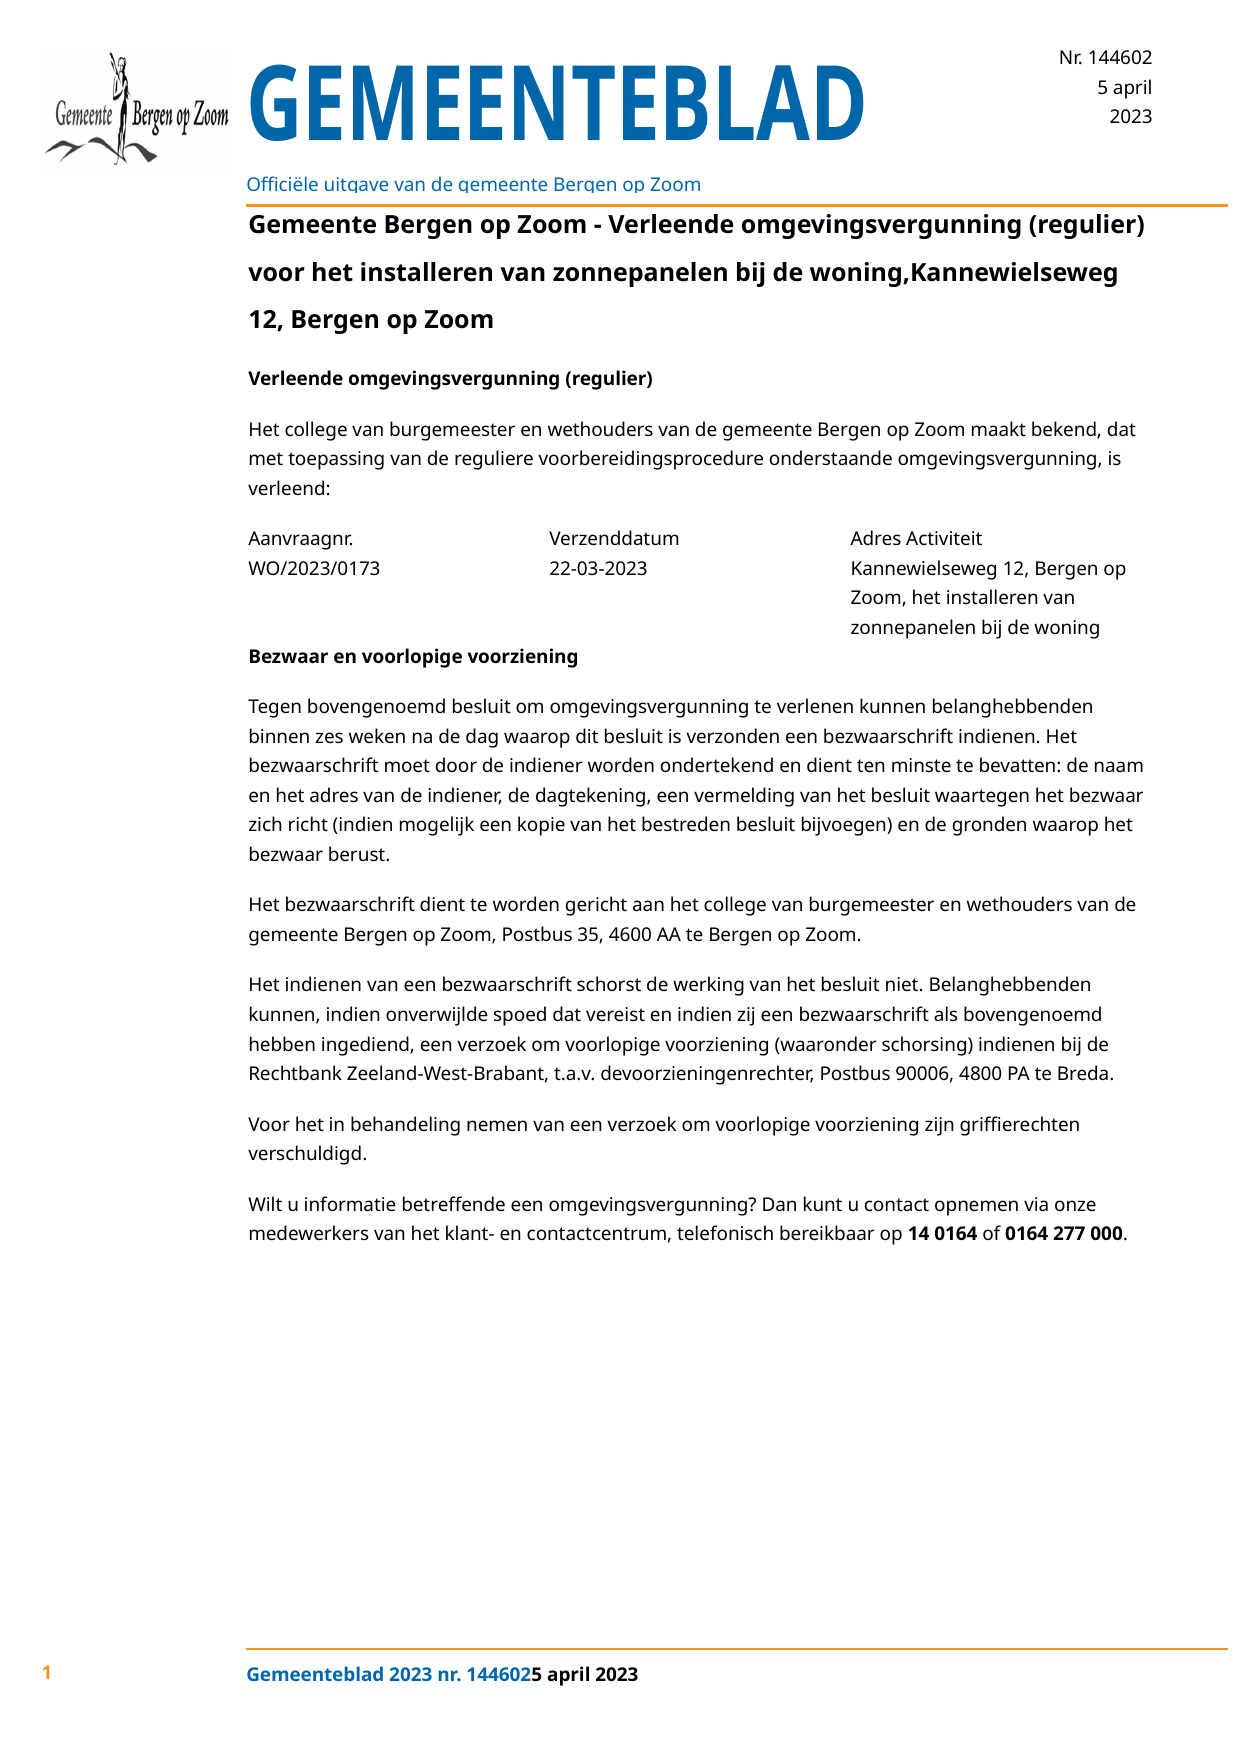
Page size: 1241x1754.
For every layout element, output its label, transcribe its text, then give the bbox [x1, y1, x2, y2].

table_header 22-03-2023 [549, 555, 850, 639]
text Verleende omgevingsvergunning (regulier) [248, 366, 1152, 391]
text Wilt u informatie betreffende een omgevingsvergunning? Dan kunt u contact opnemen via onze medewerkers van het klant- en contactcentrum, telefonisch bereikbaar op 14 0164 of 0164 277 000. [248, 1191, 1152, 1246]
text Bezwaar en voorlopige voorziening [248, 643, 1152, 668]
text Het indienen van een bezwaarschrift schorst de werking van het besluit niet. Belanghebbenden kunnen, indien onverwijlde spoed dat vereist en indien zij een bezwaarschrift als bovengenoemd hebben ingediend, een verzoek om voorlopige voorziening (waaronder schorsing) indienen bij de Rechtbank Zeeland-West-Brabant, t.a.v. devoorzieningenrechter, Postbus 90006, 4800 PA te Breda. [248, 972, 1152, 1086]
table_header Aanvraagnr. [248, 526, 549, 551]
table_header Kannewielseweg 12, Bergen op Zoom, het installeren van zonnepanelen bij de woning [850, 555, 1152, 639]
picture [41, 47, 231, 172]
table_header Adres Activiteit [850, 526, 1152, 551]
table_header WO/2023/0173 [248, 555, 549, 639]
text Voor het in behandeling nemen van een verzoek om voorlopige voorziening zijn griffierechten verschuldigd. [248, 1111, 1152, 1166]
text Gemeente Bergen op Zoom - Verleende omgevingsvergunning (regulier) voor het installeren van zonnepanelen bij de woning,Kannewielseweg 12, Bergen op Zoom [248, 207, 1152, 336]
text Het bezwaarschrift dient te worden gericht aan het college van burgemeester en wethouders van de gemeente Bergen op Zoom, Postbus 35, 4600 AA te Bergen op Zoom. [248, 892, 1152, 947]
table_header Verzenddatum [549, 526, 850, 551]
text Het college van burgemeester en wethouders van de gemeente Bergen op Zoom maakt bekend, dat met toepassing van de reguliere voorbereidingsprocedure onderstaande omgevingsvergunning, is verleend: [248, 416, 1152, 501]
text Tegen bovengenoemd besluit om omgevingsvergunning te verlenen kunnen belanghebbenden binnen zes weken na de dag waarop dit besluit is verzonden een bezwaarschrift indienen. Het bezwaarschrift moet door de indiener worden ondertekend en dient ten minste te bevatten: de naam en het adres van de indiener, de dagtekening, een vermelding van het besluit waartegen het bezwaar zich richt (indien mogelijk een kopie van het bestreden besluit bijvoegen) en de gronden waarop het bezwaar berust. [248, 693, 1152, 867]
